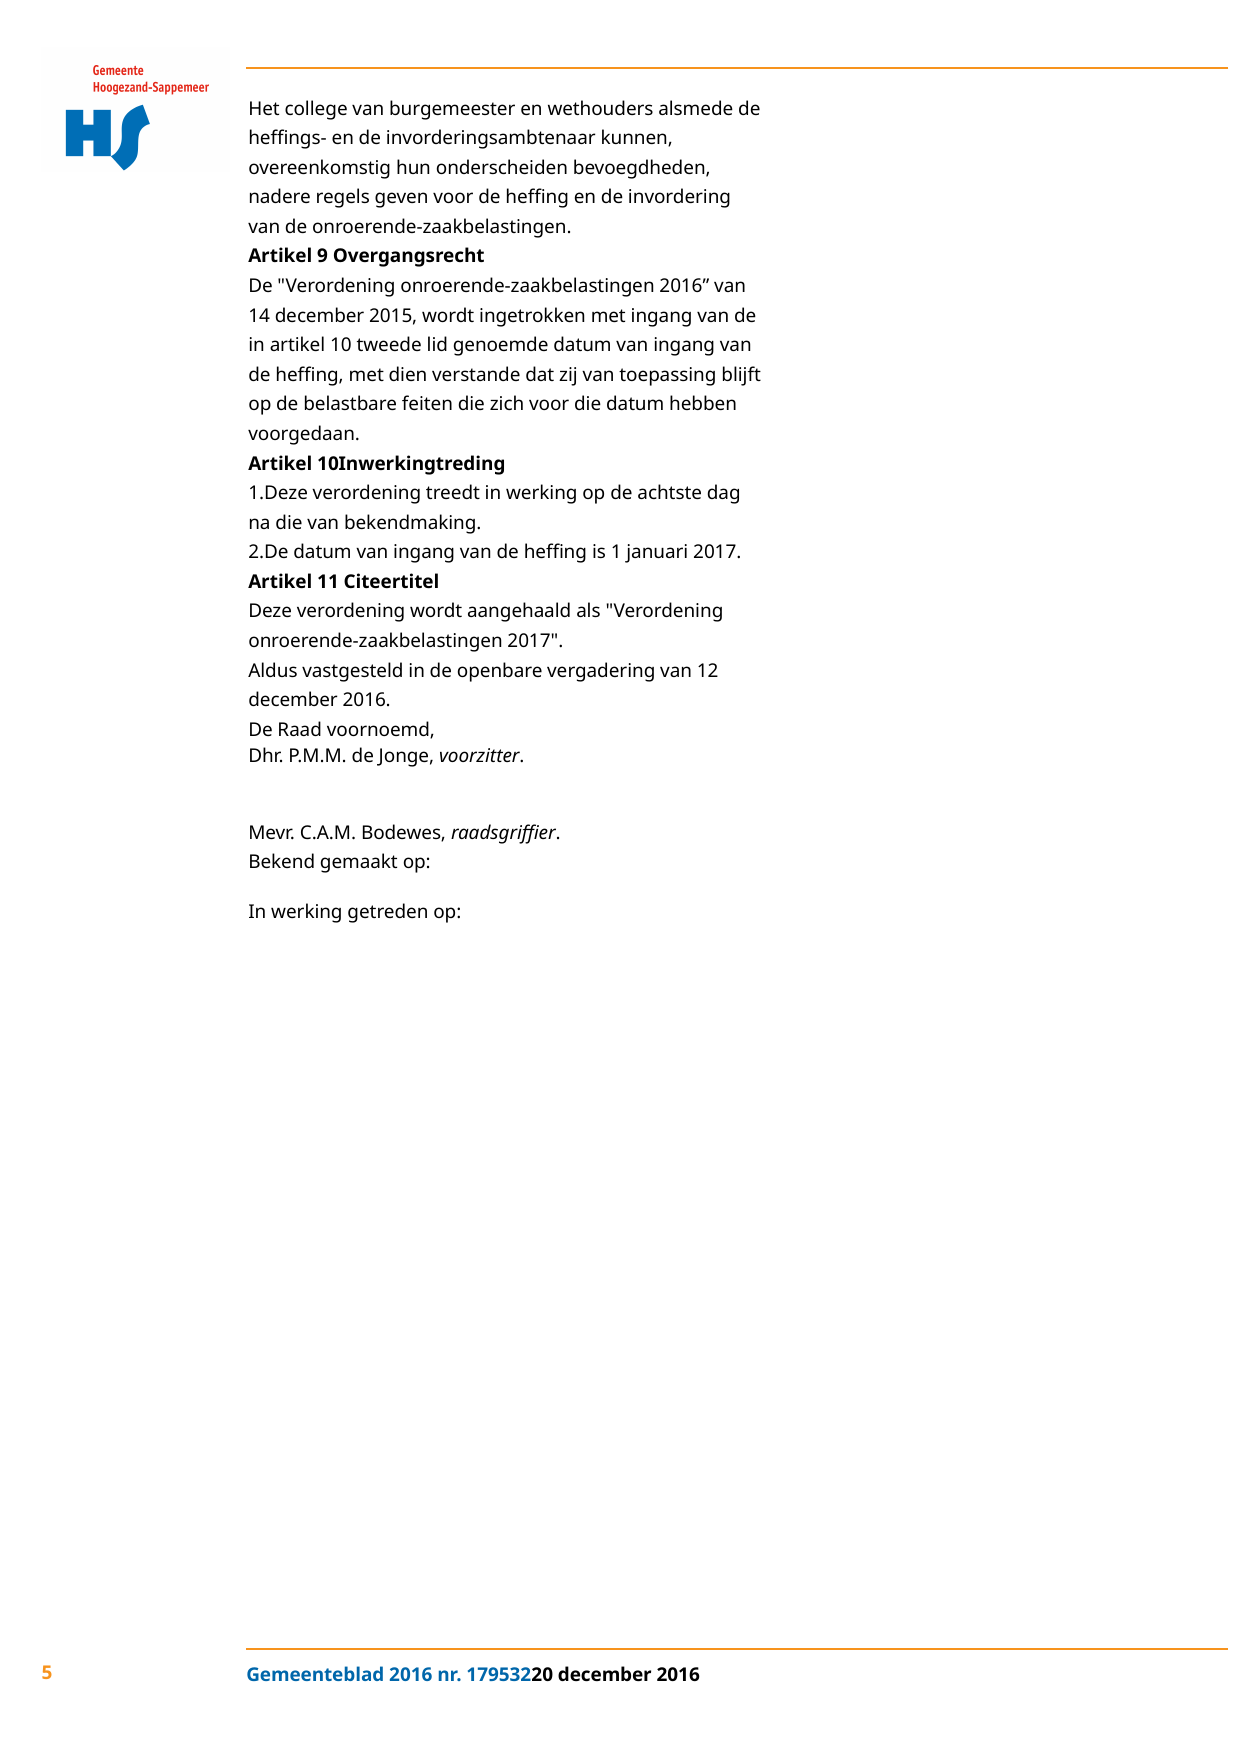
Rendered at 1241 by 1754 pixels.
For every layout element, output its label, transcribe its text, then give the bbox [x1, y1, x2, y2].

table_cell [941, 819, 1152, 845]
table_cell [768, 819, 941, 845]
picture [41, 47, 231, 172]
table_cell Dhr. P.M.M. de Jonge, voorzitter. [248, 742, 768, 767]
table_cell [768, 768, 941, 793]
text In werking getreden op: [248, 898, 1152, 924]
table_cell [941, 742, 1152, 767]
table_cell [941, 768, 1152, 793]
table_cell Mevr. C.A.M. Bodewes, raadsgriffier. [248, 819, 768, 845]
table_header Het college van burgemeester en wethouders alsmede de heffings- en de invorderingsambtenaar kunnen, overeenkomstig hun onderscheiden bevoegdheden, nadere regels geven voor de heffing en de invordering van de onroerende-zaakbelastingen. Artikel 9 Overgangsrecht De "Verordening onroerende-zaakbelastingen 2016” van 14 december 2015, wordt ingetrokken met ingang van de in artikel 10 tweede lid genoemde datum van ingang van de heffing, met dien verstande dat zij van toepassing blijft op de belastbare feiten die zich voor die datum hebben voorgedaan. Artikel 10Inwerkingtreding 1.Deze verordening treedt in werking op de achtste dag na die van bekendmaking. 2.De datum van ingang van de heffing is 1 januari 2017. Artikel 11 Citeertitel Deze verordening wordt aangehaald als "Verordening onroerende-zaakbelastingen 2017". Aldus vastgesteld in de openbare vergadering van 12 december 2016. De Raad voornoemd, [248, 95, 768, 742]
table_header [768, 95, 941, 742]
table_header [941, 95, 1152, 742]
table_cell [768, 793, 941, 819]
table_cell [248, 768, 768, 793]
text Bekend gemaakt op: [248, 848, 1152, 874]
table_cell [248, 793, 768, 819]
table_cell [768, 742, 941, 767]
table_cell [941, 793, 1152, 819]
